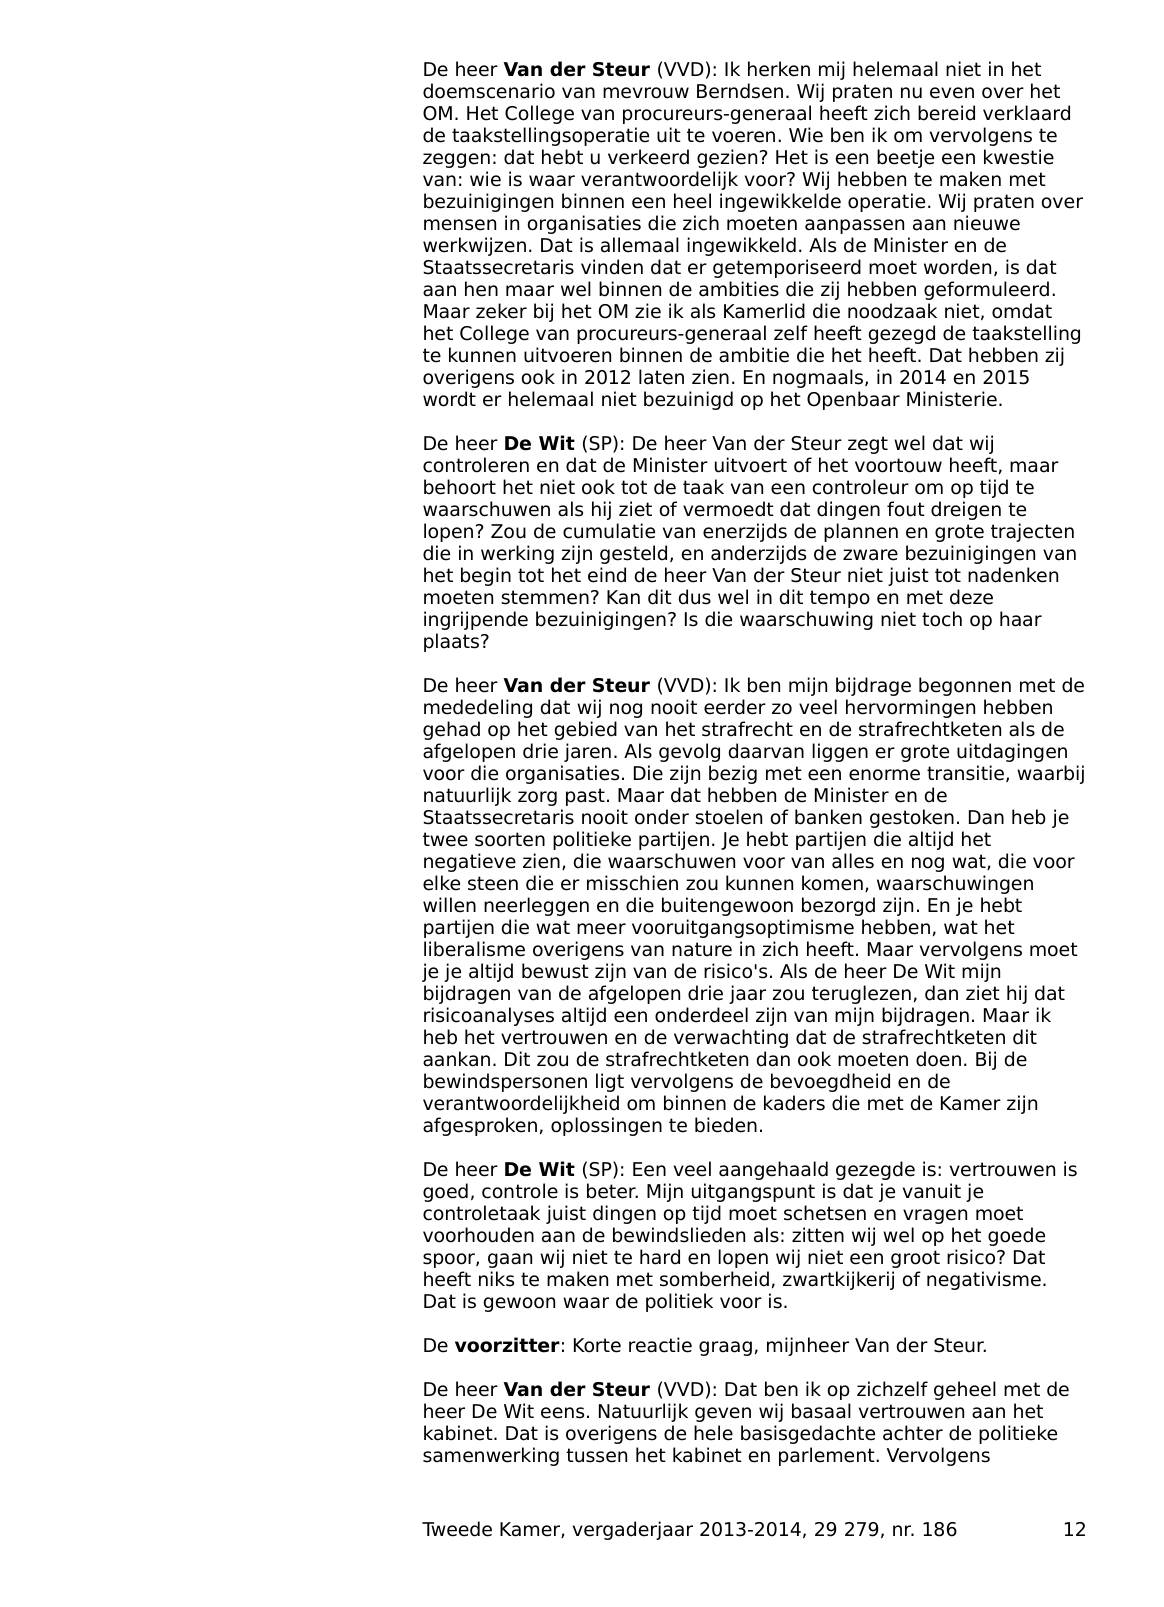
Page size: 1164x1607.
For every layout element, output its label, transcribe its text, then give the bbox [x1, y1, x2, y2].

text De heer Van der Steur (VVD): Dat ben ik op zichzelf geheel met de heer De Wit eens. Natuurlijk geven wij basaal vertrouwen aan het kabinet. Dat is overigens de hele basisgedachte achter de politieke samenwerking tussen het kabinet en parlement. Vervolgens [422, 1379, 1087, 1467]
text De heer Van der Steur (VVD): Ik ben mijn bijdrage begonnen met de mededeling dat wij nog nooit eerder zo veel hervormingen hebben gehad op het gebied van het strafrecht en de strafrechtketen als de afgelopen drie jaren. Als gevolg daarvan liggen er grote uitdagingen voor die organisaties. Die zijn bezig met een enorme transitie, waarbij natuurlijk zorg past. Maar dat hebben de Minister en de Staatssecretaris nooit onder stoelen of banken gestoken. Dan heb je twee soorten politieke partijen. Je hebt partijen die altijd het negatieve zien, die waarschuwen voor van alles en nog wat, die voor elke steen die er misschien zou kunnen komen, waarschuwingen willen neerleggen en die buitengewoon bezorgd zijn. En je hebt partijen die wat meer vooruitgangsoptimisme hebben, wat het liberalisme overigens van nature in zich heeft. Maar vervolgens moet je je altijd bewust zijn van de risico's. Als de heer De Wit mijn bijdragen van de afgelopen drie jaar zou teruglezen, dan ziet hij dat risicoanalyses altijd een onderdeel zijn van mijn bijdragen. Maar ik heb het vertrouwen en de verwachting dat de strafrechtketen dit aankan. Dit zou de strafrechtketen dan ook moeten doen. Bij de bewindspersonen ligt vervolgens de bevoegdheid en de verantwoordelijkheid om binnen de kaders die met de Kamer zijn afgesproken, oplossingen te bieden. [422, 675, 1087, 1136]
text De heer Van der Steur (VVD): Ik herken mij helemaal niet in het doemscenario van mevrouw Berndsen. Wij praten nu even over het OM. Het College van procureurs-generaal heeft zich bereid verklaard de taakstellingsoperatie uit te voeren. Wie ben ik om vervolgens te zeggen: dat hebt u verkeerd gezien? Het is een beetje een kwestie van: wie is waar verantwoordelijk voor? Wij hebben te maken met bezuinigingen binnen een heel ingewikkelde operatie. Wij praten over mensen in organisaties die zich moeten aanpassen aan nieuwe werkwijzen. Dat is allemaal ingewikkeld. Als de Minister en de Staatssecretaris vinden dat er getemporiseerd moet worden, is dat aan hen maar wel binnen de ambities die zij hebben geformuleerd. Maar zeker bij het OM zie ik als Kamerlid die noodzaak niet, omdat het College van procureurs-generaal zelf heeft gezegd de taakstelling te kunnen uitvoeren binnen de ambitie die het heeft. Dat hebben zij overigens ook in 2012 laten zien. En nogmaals, in 2014 en 2015 wordt er helemaal niet bezuinigd op het Openbaar Ministerie. [422, 59, 1087, 411]
text De heer De Wit (SP): De heer Van der Steur zegt wel dat wij controleren en dat de Minister uitvoert of het voortouw heeft, maar behoort het niet ook tot de taak van een controleur om op tijd te waarschuwen als hij ziet of vermoedt dat dingen fout dreigen te lopen? Zou de cumulatie van enerzijds de plannen en grote trajecten die in werking zijn gesteld, en anderzijds de zware bezuinigingen van het begin tot het eind de heer Van der Steur niet juist tot nadenken moeten stemmen? Kan dit dus wel in dit tempo en met deze ingrijpende bezuinigingen? Is die waarschuwing niet toch op haar plaats? [422, 433, 1087, 653]
text De voorzitter: Korte reactie graag, mijnheer Van der Steur. [422, 1335, 1087, 1357]
text De heer De Wit (SP): Een veel aangehaald gezegde is: vertrouwen is goed, controle is beter. Mijn uitgangspunt is dat je vanuit je controletaak juist dingen op tijd moet schetsen en vragen moet voorhouden aan de bewindslieden als: zitten wij wel op het goede spoor, gaan wij niet te hard en lopen wij niet een groot risico? Dat heeft niks te maken met somberheid, zwartkijkerij of negativisme. Dat is gewoon waar de politiek voor is. [422, 1159, 1087, 1312]
